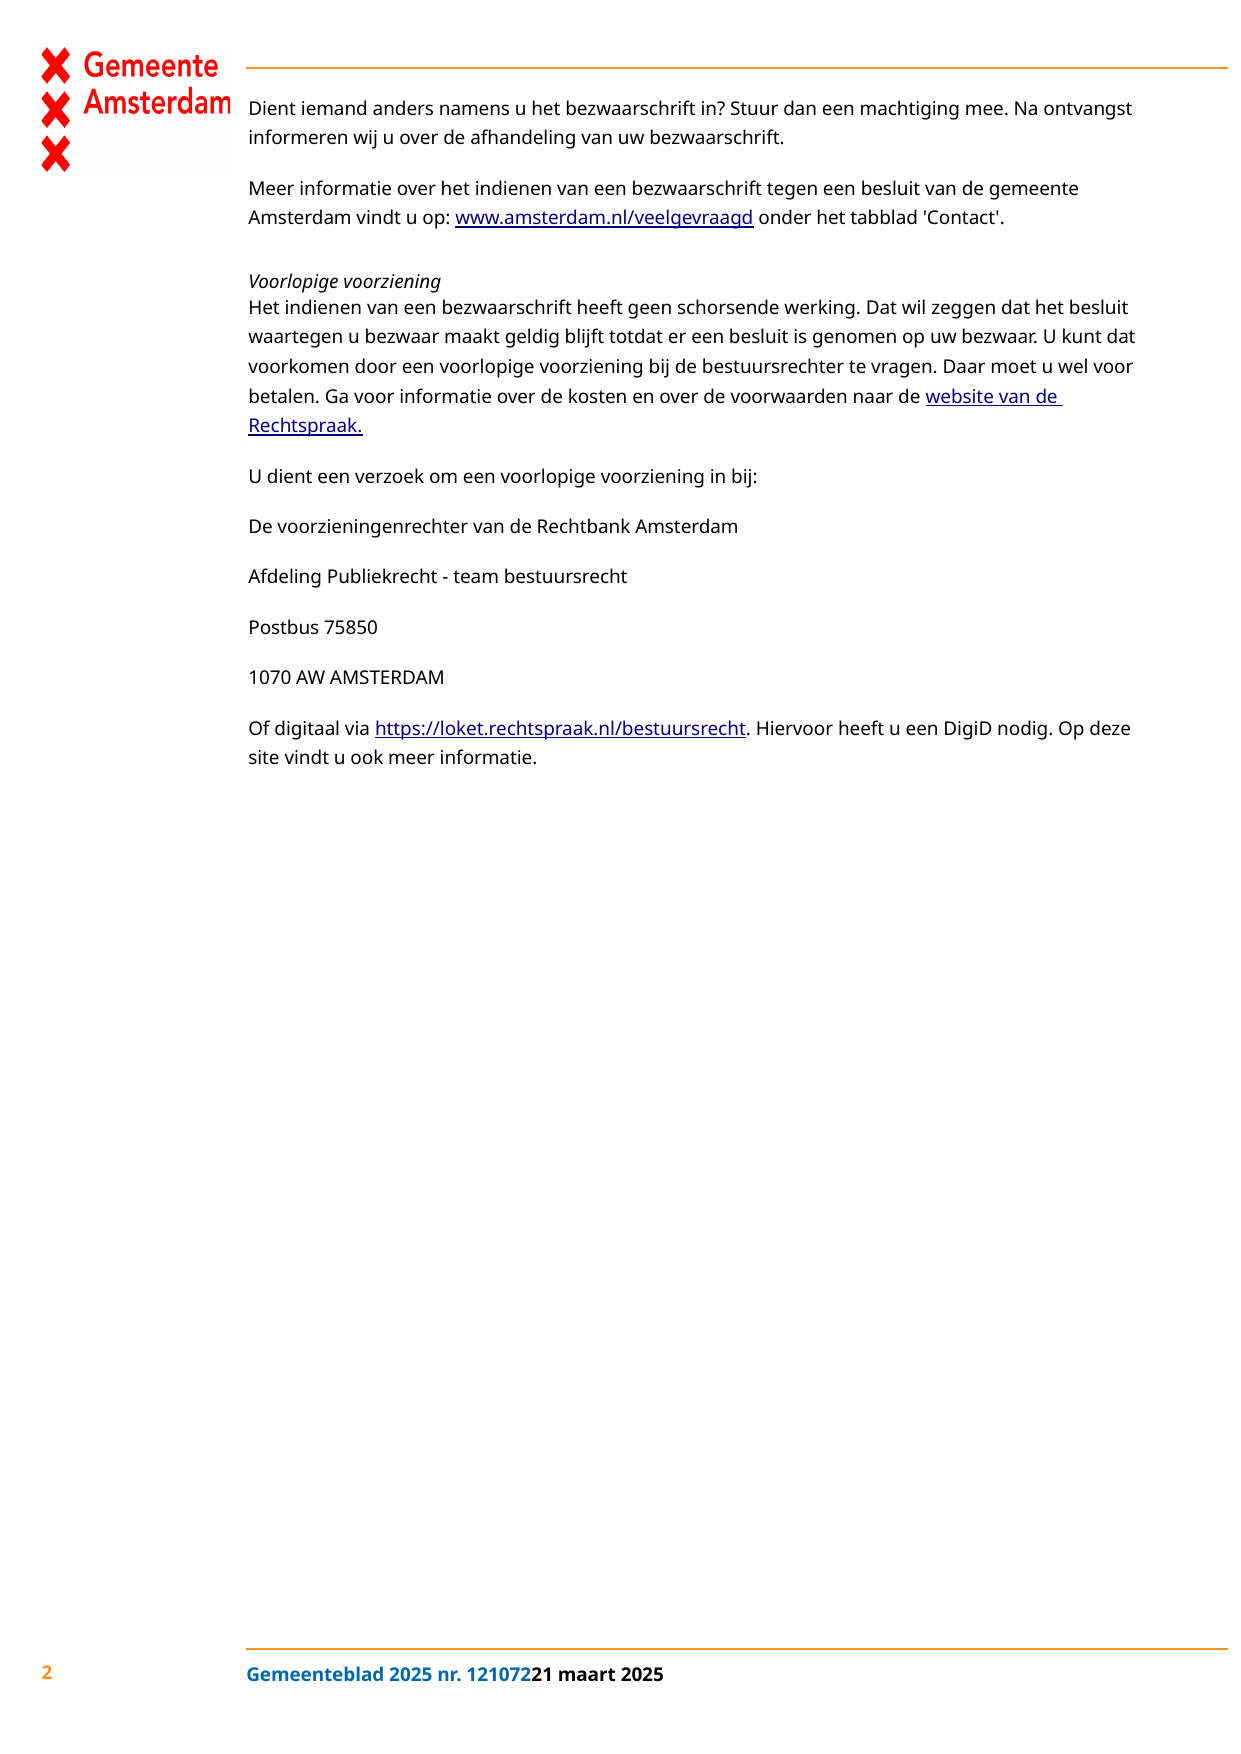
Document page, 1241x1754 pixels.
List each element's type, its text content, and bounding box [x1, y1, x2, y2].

text 1070 AW AMSTERDAM [248, 664, 1152, 690]
text Het indienen van een bezwaarschrift heeft geen schorsende werking. Dat wil zeggen dat het besluit waartegen u bezwaar maakt geldig blijft totdat er een besluit is genomen op uw bezwaar. U kunt dat voorkomen door een voorlopige voorziening bij de bestuursrechter te vragen. Daar moet u wel voor betalen. Ga voor informatie over de kosten en over de voorwaarden naar de website van de Rechtspraak. [248, 294, 1152, 438]
text Meer informatie over het indienen van een bezwaarschrift tegen een besluit van de gemeente Amsterdam vindt u op: www.amsterdam.nl/veelgevraagd onder het tabblad 'Contact'. [248, 175, 1152, 230]
text Afdeling Publiekrecht - team bestuursrecht [248, 564, 1152, 589]
text Dient iemand anders namens u het bezwaarschrift in? Stuur dan een machtiging mee. Na ontvangst informeren wij u over de afhandeling van uw bezwaarschrift. [248, 95, 1152, 150]
text Of digitaal via https://loket.rechtspraak.nl/bestuursrecht. Hiervoor heeft u een DigiD nodig. Op deze site vindt u ook meer informatie. [248, 715, 1152, 770]
text Postbus 75850 [248, 614, 1152, 640]
picture [41, 47, 231, 172]
text De voorzieningenrechter van de Rechtbank Amsterdam [248, 513, 1152, 539]
text U dient een verzoek om een voorlopige voorziening in bij: [248, 463, 1152, 488]
text Voorlopige voorziening [248, 268, 1152, 294]
